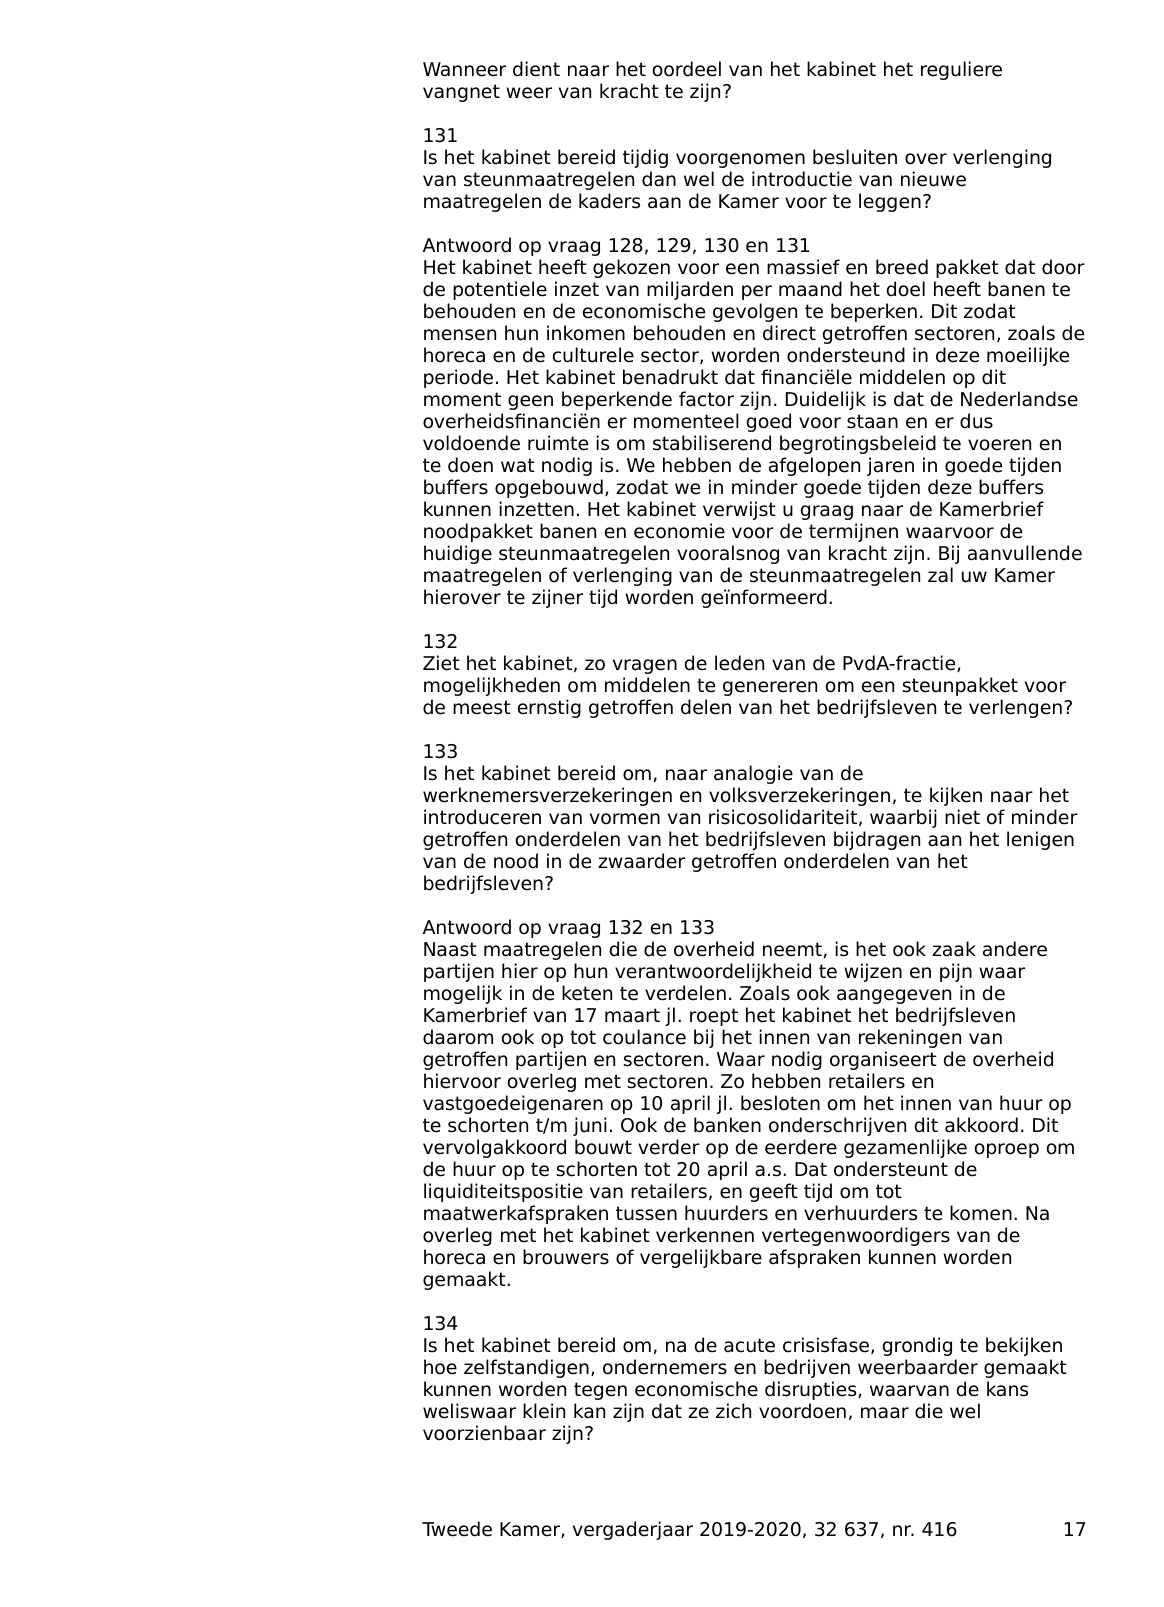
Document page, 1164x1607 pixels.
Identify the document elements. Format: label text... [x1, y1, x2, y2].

text Ziet het kabinet, zo vragen de leden van de PvdA-fractie, mogelijkheden om middelen te genereren om een steunpakket voor de meest ernstig getroffen delen van het bedrijfsleven te verlengen? [422, 653, 1087, 719]
text Is het kabinet bereid om, naar analogie van de werknemersverzekeringen en volksverzekeringen, te kijken naar het introduceren van vormen van risicosolidariteit, waarbij niet of minder getroffen onderdelen van het bedrijfsleven bijdragen aan het lenigen van de nood in de zwaarder getroffen onderdelen van het bedrijfsleven? [422, 763, 1087, 895]
text 131 [422, 125, 1087, 147]
text Antwoord op vraag 132 en 133 [422, 917, 1087, 939]
text Is het kabinet bereid om, na de acute crisisfase, grondig te bekijken hoe zelfstandigen, ondernemers en bedrijven weerbaarder gemaakt kunnen worden tegen economische disrupties, waarvan de kans weliswaar klein kan zijn dat ze zich voordoen, maar die wel voorzienbaar zijn? [422, 1335, 1087, 1445]
text Naast maatregelen die de overheid neemt, is het ook zaak andere partijen hier op hun verantwoordelijkheid te wijzen en pijn waar mogelijk in de keten te verdelen. Zoals ook aangegeven in de Kamerbrief van 17 maart jl. roept het kabinet het bedrijfsleven daarom ook op tot coulance bij het innen van rekeningen van getroffen partijen en sectoren. Waar nodig organiseert de overheid hiervoor overleg met sectoren. Zo hebben retailers en vastgoedeigenaren op 10 april jl. besloten om het innen van huur op te schorten t/m juni. Ook de banken onderschrijven dit akkoord. Dit vervolgakkoord bouwt verder op de eerdere gezamenlijke oproep om de huur op te schorten tot 20 april a.s. Dat ondersteunt de liquiditeitspositie van retailers, en geeft tijd om tot maatwerkafspraken tussen huurders en verhuurders te komen. Na overleg met het kabinet verkennen vertegenwoordigers van de horeca en brouwers of vergelijkbare afspraken kunnen worden gemaakt. [422, 939, 1087, 1291]
text 133 [422, 741, 1087, 763]
text Is het kabinet bereid tijdig voorgenomen besluiten over verlenging van steunmaatregelen dan wel de introductie van nieuwe maatregelen de kaders aan de Kamer voor te leggen? [422, 147, 1087, 213]
text Antwoord op vraag 128, 129, 130 en 131 [422, 235, 1087, 257]
text Wanneer dient naar het oordeel van het kabinet het reguliere vangnet weer van kracht te zijn? [422, 59, 1087, 103]
text 134 [422, 1313, 1087, 1335]
text 132 [422, 631, 1087, 653]
text Het kabinet heeft gekozen voor een massief en breed pakket dat door de potentiele inzet van miljarden per maand het doel heeft banen te behouden en de economische gevolgen te beperken. Dit zodat mensen hun inkomen behouden en direct getroffen sectoren, zoals de horeca en de culturele sector, worden ondersteund in deze moeilijke periode. Het kabinet benadrukt dat financiële middelen op dit moment geen beperkende factor zijn. Duidelijk is dat de Nederlandse overheidsfinanciën er momenteel goed voor staan en er dus voldoende ruimte is om stabiliserend begrotingsbeleid te voeren en te doen wat nodig is. We hebben de afgelopen jaren in goede tijden buffers opgebouwd, zodat we in minder goede tijden deze buffers kunnen inzetten. Het kabinet verwijst u graag naar de Kamerbrief noodpakket banen en economie voor de termijnen waarvoor de huidige steunmaatregelen vooralsnog van kracht zijn. Bij aanvullende maatregelen of verlenging van de steunmaatregelen zal uw Kamer hierover te zijner tijd worden geïnformeerd. [422, 257, 1087, 609]
